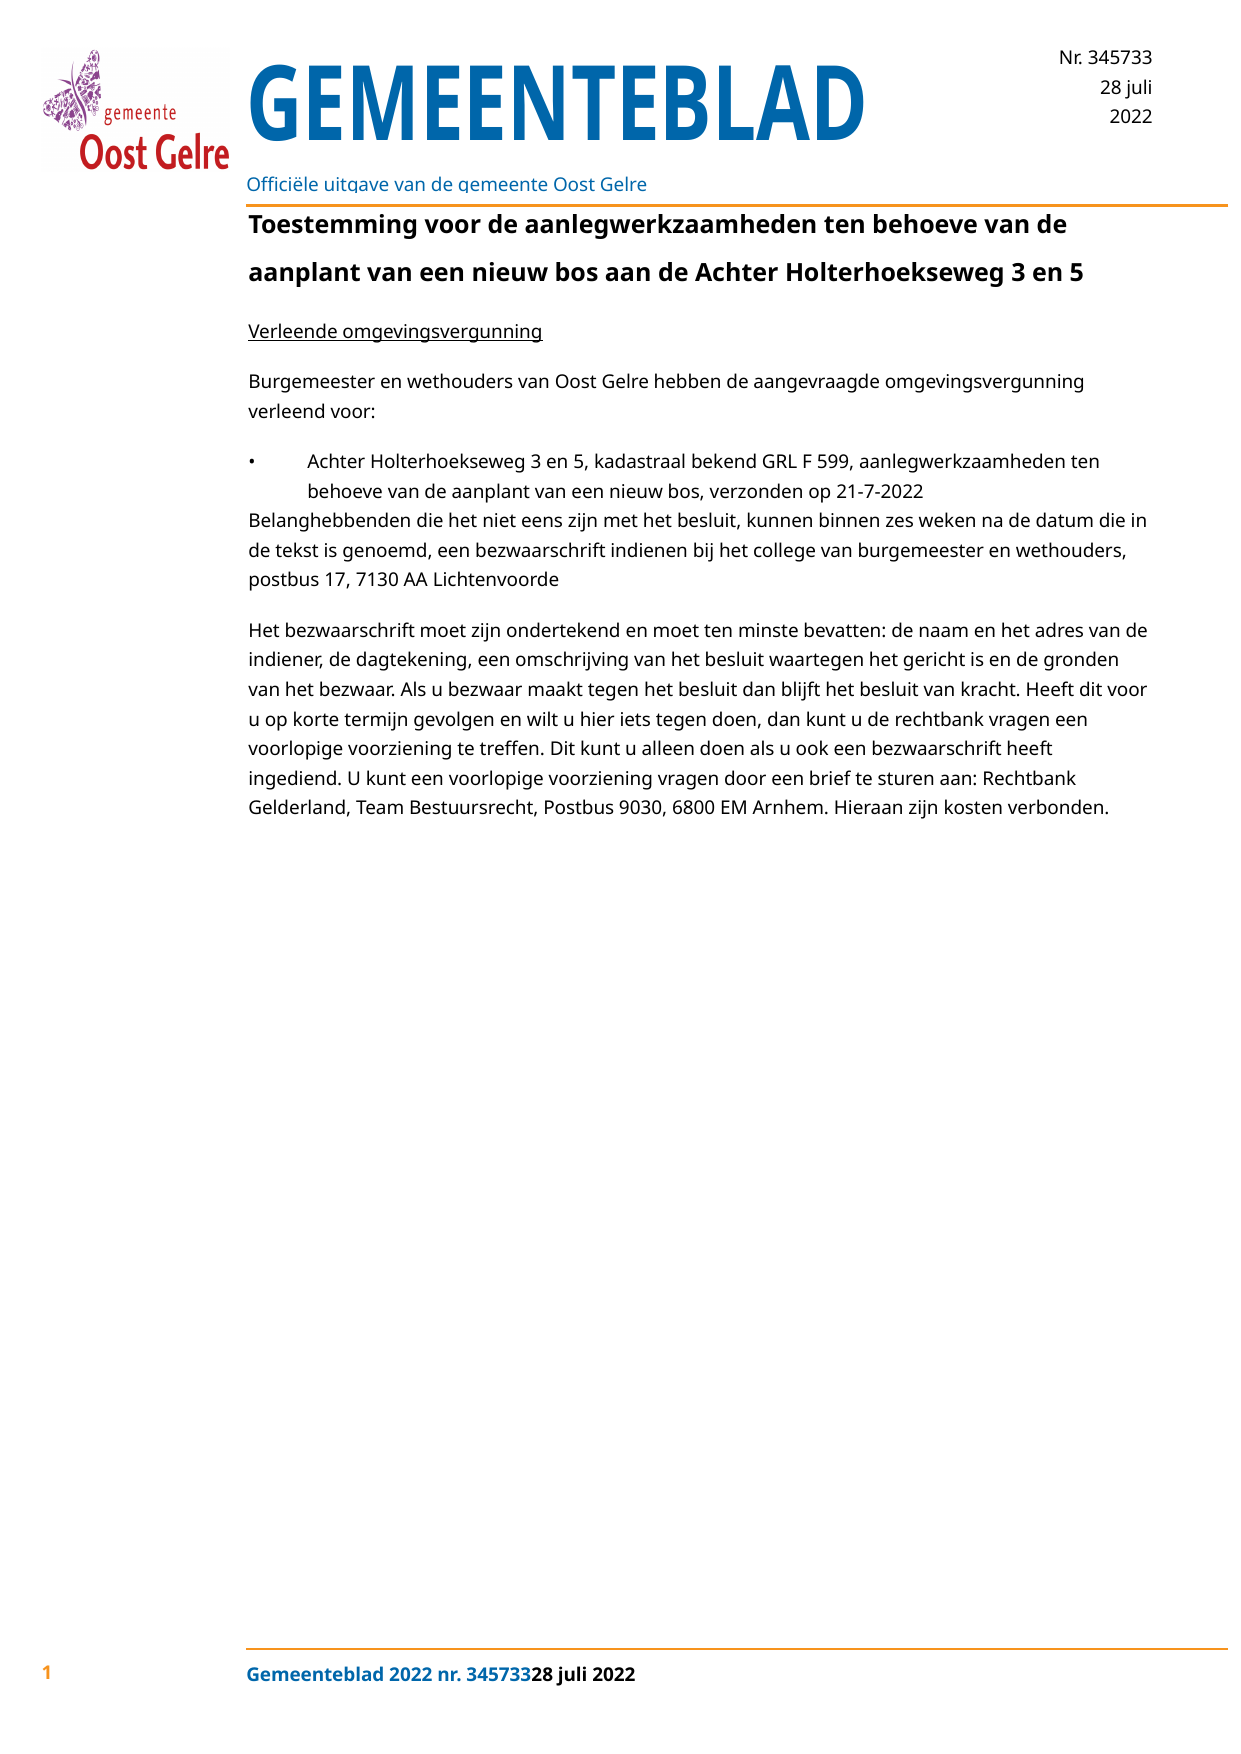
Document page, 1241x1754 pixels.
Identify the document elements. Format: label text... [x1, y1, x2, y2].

text Verleende omgevingsvergunning [248, 318, 1152, 344]
text Het bezwaarschrift moet zijn ondertekend en moet ten minste bevatten: de naam en het adres van de indiener, de dagtekening, een omschrijving van het besluit waartegen het gericht is en de gronden van het bezwaar. Als u bezwaar maakt tegen het besluit dan blijft het besluit van kracht. Heeft dit voor u op korte termijn gevolgen en wilt u hier iets tegen doen, dan kunt u de rechtbank vragen een voorlopige voorziening te treffen. Dit kunt u alleen doen als u ook een bezwaarschrift heeft ingediend. U kunt een voorlopige voorziening vragen door een brief te sturen aan: Rechtbank Gelderland, Team Bestuursrecht, Postbus 9030, 6800 EM Arnhem. Hieraan zijn kosten verbonden. [248, 617, 1152, 820]
text Toestemming voor de aanlegwerkzaamheden ten behoeve van de aanplant van een nieuw bos aan de Achter Holterhoekseweg 3 en 5 [248, 207, 1152, 288]
list Achter Holterhoekseweg 3 en 5, kadastraal bekend GRL F 599, aanlegwerkzaamheden ten behoeve van de aanplant van een nieuw bos, verzonden op 21-7-2022 [248, 448, 1152, 504]
text Burgemeester en wethouders van Oost Gelre hebben de aangevraagde omgevingsvergunning verleend voor: [248, 368, 1152, 424]
picture [41, 47, 231, 172]
text Belanghebbenden die het niet eens zijn met het besluit, kunnen binnen zes weken na de datum die in de tekst is genoemd, een bezwaarschrift indienen bij het college van burgemeester en wethouders, postbus 17, 7130 AA Lichtenvoorde [248, 507, 1152, 592]
